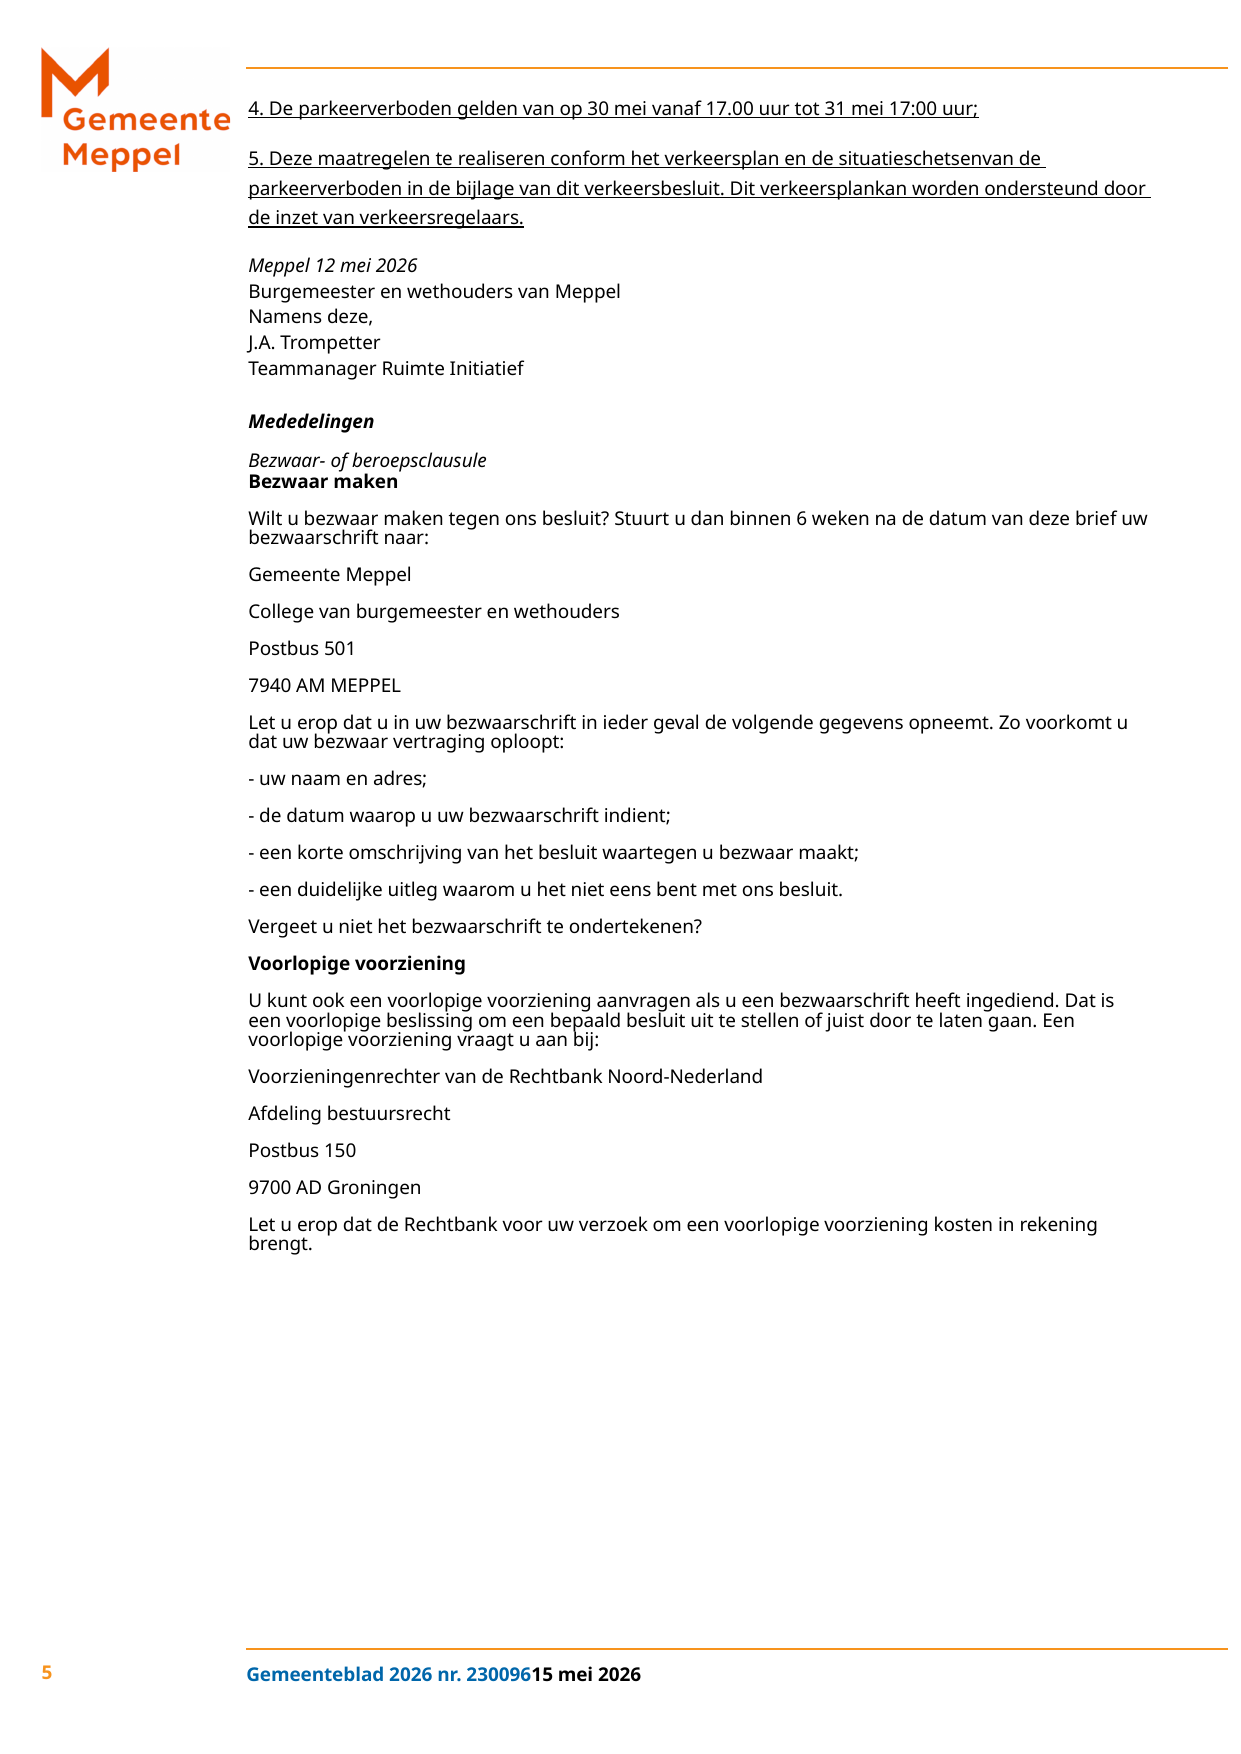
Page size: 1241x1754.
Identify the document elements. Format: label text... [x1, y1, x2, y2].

text 9700 AD Groningen [248, 1179, 1152, 1198]
text 5. Deze maatregelen te realiseren conform het verkeersplan en de situatieschetsenvan de parkeerverboden in de bijlage van dit verkeersbesluit. Dit verkeersplankan worden ondersteund door de inzet van verkeersregelaars. [248, 145, 1152, 230]
text Namens deze, [248, 304, 1152, 329]
text Postbus 501 [248, 640, 1152, 659]
text - een duidelijke uitleg waarom u het niet eens bent met ons besluit. [248, 881, 1152, 901]
text Postbus 150 [248, 1142, 1152, 1161]
text Meppel 12 mei 2026 [248, 252, 1152, 278]
text U kunt ook een voorlopige voorziening aanvragen als u een bezwaarschrift heeft ingediend. Dat is een voorlopige beslissing om een bepaald besluit uit te stellen of juist door te laten gaan. Een voorlopige voorziening vraagt u aan bij: [248, 992, 1152, 1050]
text Voorlopige voorziening [248, 955, 1152, 974]
text Bezwaar- of beroepsclausule [248, 447, 1152, 473]
text - een korte omschrijving van het besluit waartegen u bezwaar maakt; [248, 844, 1152, 864]
text Mededelingen [248, 408, 1152, 434]
text Vergeet u niet het bezwaarschrift te ondertekenen? [248, 918, 1152, 938]
text Let u erop dat u in uw bezwaarschrift in ieder geval de volgende gegevens opneemt. Zo voorkomt u dat uw bezwaar vertraging oploopt: [248, 714, 1152, 753]
text J.A. Trompetter [248, 329, 1152, 355]
text 7940 AM MEPPEL [248, 677, 1152, 696]
text Teammanager Ruimte Initiatief [248, 355, 1152, 381]
text - uw naam en adres; [248, 770, 1152, 790]
text Voorzieningenrechter van de Rechtbank Noord-Nederland [248, 1068, 1152, 1087]
text Burgemeester en wethouders van Meppel [248, 278, 1152, 304]
picture [41, 47, 231, 172]
text College van burgemeester en wethouders [248, 603, 1152, 622]
text Wilt u bezwaar maken tegen ons besluit? Stuurt u dan binnen 6 weken na de datum van deze brief uw bezwaarschrift naar: [248, 510, 1152, 548]
text Gemeente Meppel [248, 566, 1152, 586]
text Afdeling bestuursrecht [248, 1105, 1152, 1124]
text Let u erop dat de Rechtbank voor uw verzoek om een voorlopige voorziening kosten in rekening brengt. [248, 1216, 1152, 1254]
text Bezwaar maken [248, 473, 1152, 492]
text 4. De parkeerverboden gelden van op 30 mei vanaf 17.00 uur tot 31 mei 17:00 uur; [248, 95, 1152, 121]
text - de datum waarop u uw bezwaarschrift indient; [248, 807, 1152, 827]
